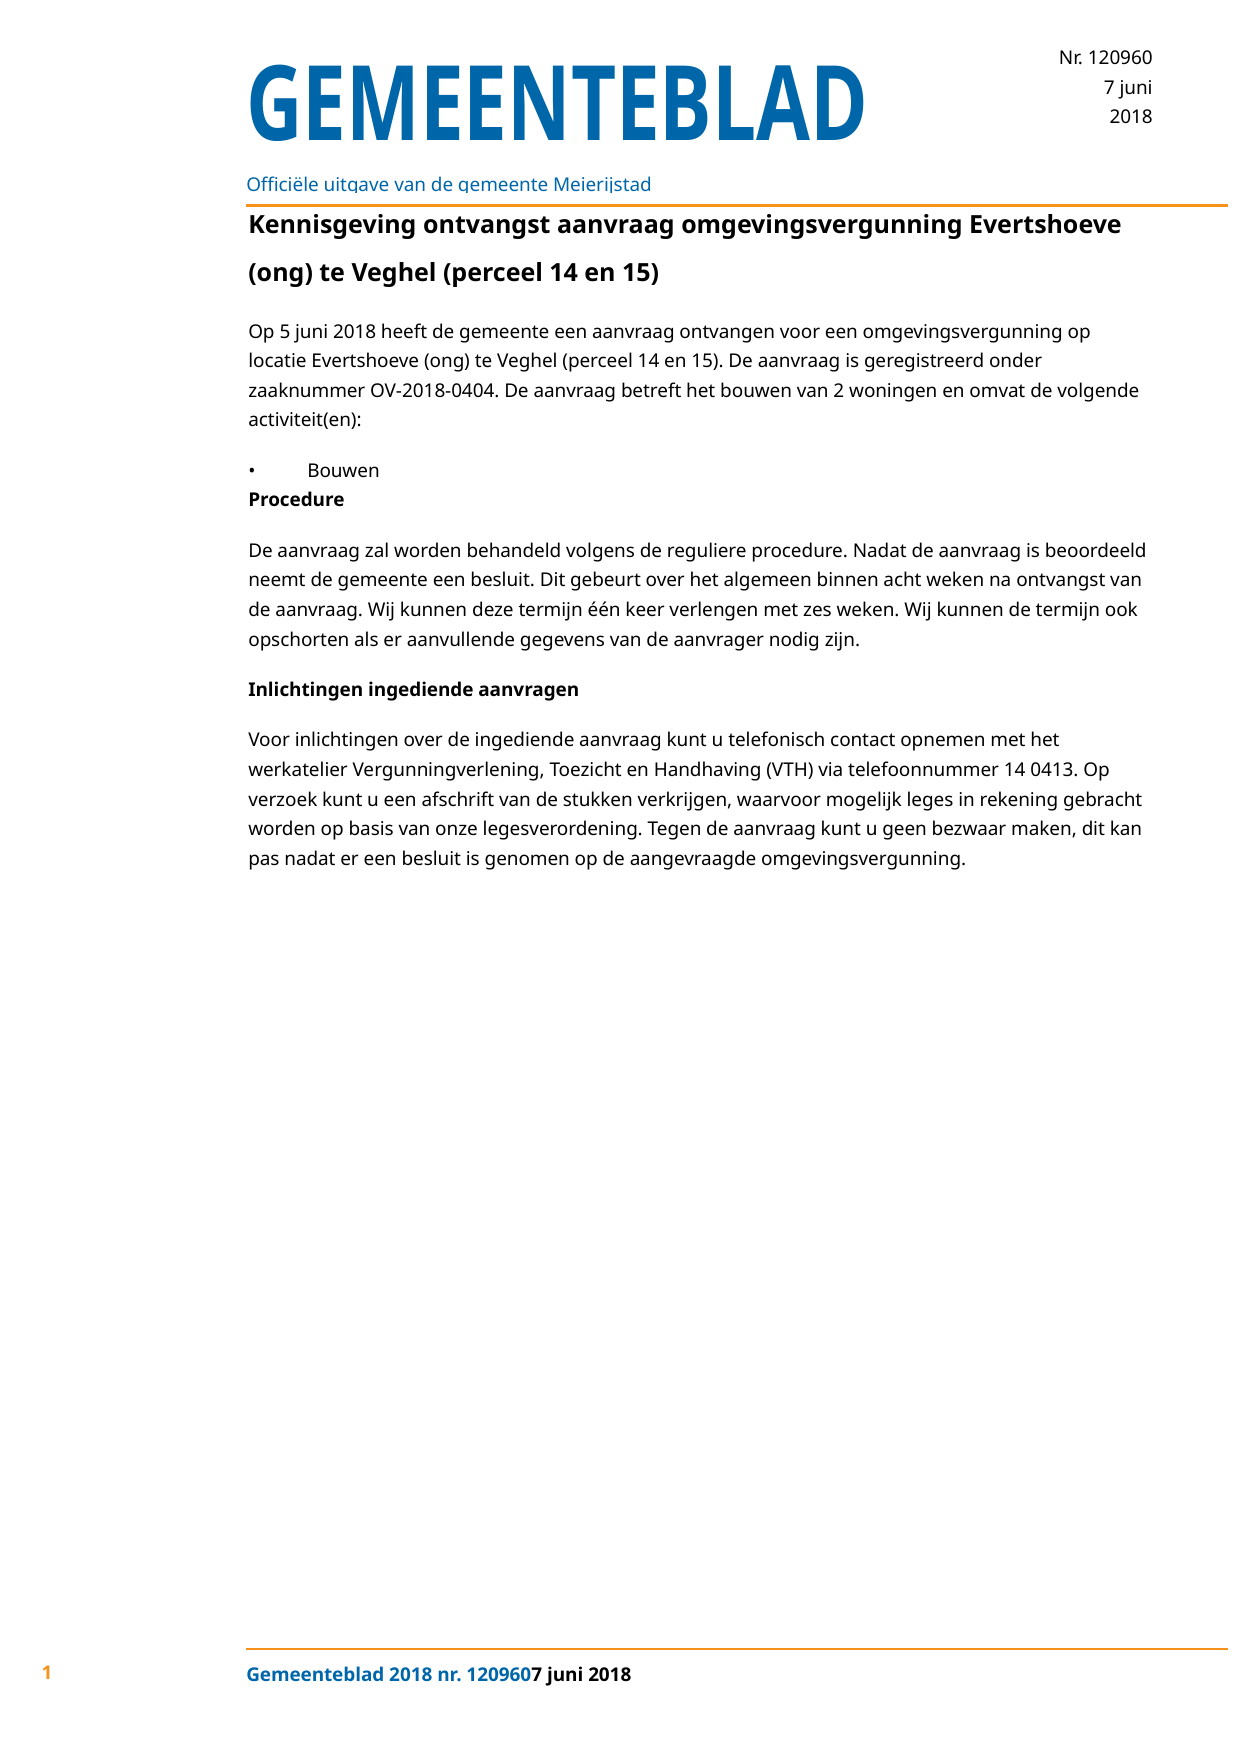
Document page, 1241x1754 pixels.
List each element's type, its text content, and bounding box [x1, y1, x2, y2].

text Inlichtingen ingediende aanvragen [248, 676, 1152, 702]
text De aanvraag zal worden behandeld volgens de reguliere procedure. Nadat de aanvraag is beoordeeld neemt de gemeente een besluit. Dit gebeurt over het algemeen binnen acht weken na ontvangst van de aanvraag. Wij kunnen deze termijn één keer verlengen met zes weken. Wij kunnen de termijn ook opschorten als er aanvullende gegevens van de aanvrager nodig zijn. [248, 537, 1152, 652]
text Op 5 juni 2018 heeft de gemeente een aanvraag ontvangen voor een omgevingsvergunning op locatie Evertshoeve (ong) te Veghel (perceel 14 en 15). De aanvraag is geregistreerd onder zaaknummer OV-2018-0404. De aanvraag betreft het bouwen van 2 woningen en omvat de volgende activiteit(en): [248, 318, 1152, 432]
picture [41, 47, 231, 172]
text Kennisgeving ontvangst aanvraag omgevingsvergunning Evertshoeve (ong) te Veghel (perceel 14 en 15) [248, 207, 1152, 288]
text Procedure [248, 487, 1152, 512]
list Bouwen [248, 457, 1152, 483]
text Voor inlichtingen over de ingediende aanvraag kunt u telefonisch contact opnemen met het werkatelier Vergunningverlening, Toezicht en Handhaving (VTH) via telefoonnummer 14 0413. Op verzoek kunt u een afschrift van de stukken verkrijgen, waarvoor mogelijk leges in rekening gebracht worden op basis van onze legesverordening. Tegen de aanvraag kunt u geen bezwaar maken, dit kan pas nadat er een besluit is genomen op de aangevraagde omgevingsvergunning. [248, 727, 1152, 871]
